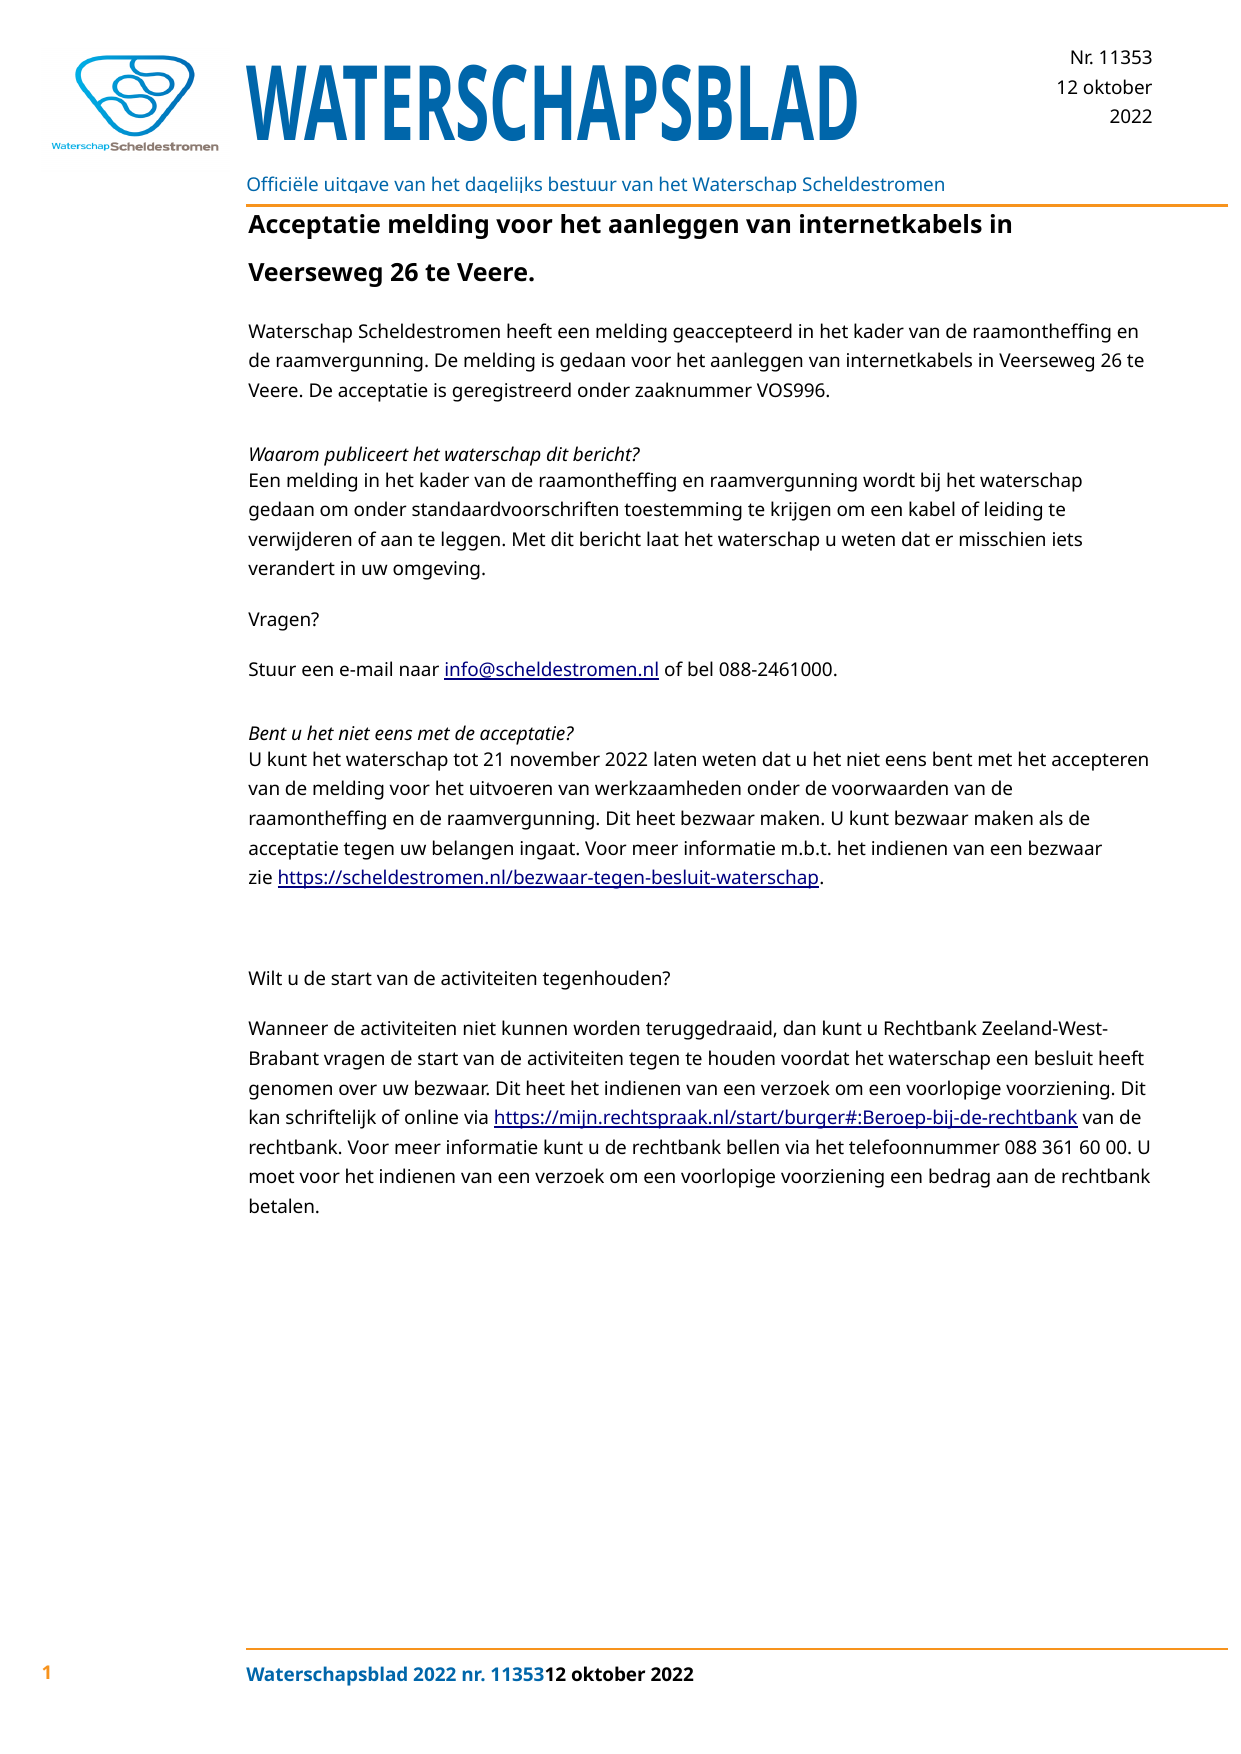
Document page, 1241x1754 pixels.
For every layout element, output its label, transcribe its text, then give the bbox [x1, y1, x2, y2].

text Vragen? [248, 606, 1152, 632]
text U kunt het waterschap tot 21 november 2022 laten weten dat u het niet eens bent met het accepteren van de melding voor het uitvoeren van werkzaamheden onder de voorwaarden van de raamontheffing en de raamvergunning. Dit heet bezwaar maken. U kunt bezwaar maken als de acceptatie tegen uw belangen ingaat. Voor meer informatie m.b.t. het indienen van een bezwaar zie https://scheldestromen.nl/bezwaar-tegen-besluit-waterschap. [248, 746, 1152, 890]
picture [41, 47, 231, 172]
text Wanneer de activiteiten niet kunnen worden teruggedraaid, dan kunt u Rechtbank Zeeland-West-Brabant vragen de start van de activiteiten tegen te houden voordat het waterschap een besluit heeft genomen over uw bezwaar. Dit heet het indienen van een verzoek om een voorlopige voorziening. Dit kan schriftelijk of online via https://mijn.rechtspraak.nl/start/burger#:Beroep-bij-de-rechtbank van de rechtbank. Voor meer informatie kunt u de rechtbank bellen via het telefoonnummer 088 361 60 00. U moet voor het indienen van een verzoek om een voorlopige voorziening een bedrag aan de rechtbank betalen. [248, 1016, 1152, 1219]
text Acceptatie melding voor het aanleggen van internetkabels in Veerseweg 26 te Veere. [248, 207, 1152, 288]
text Wilt u de start van de activiteiten tegenhouden? [248, 965, 1152, 991]
text Waterschap Scheldestromen heeft een melding geaccepteerd in het kader van de raamontheffing en de raamvergunning. De melding is gedaan voor het aanleggen van internetkabels in Veerseweg 26 te Veere. De acceptatie is geregistreerd onder zaaknummer VOS996. [248, 318, 1152, 403]
text Een melding in het kader van de raamontheffing en raamvergunning wordt bij het waterschap gedaan om onder standaardvoorschriften toestemming te krijgen om een kabel of leiding te verwijderen of aan te leggen. Met dit bericht laat het waterschap u weten dat er misschien iets verandert in uw omgeving. [248, 467, 1152, 581]
text Bent u het niet eens met de acceptatie? [248, 720, 1152, 746]
text Waarom publiceert het waterschap dit bericht? [248, 441, 1152, 467]
text Stuur een e-mail naar info@scheldestromen.nl of bel 088-2461000. [248, 656, 1152, 682]
